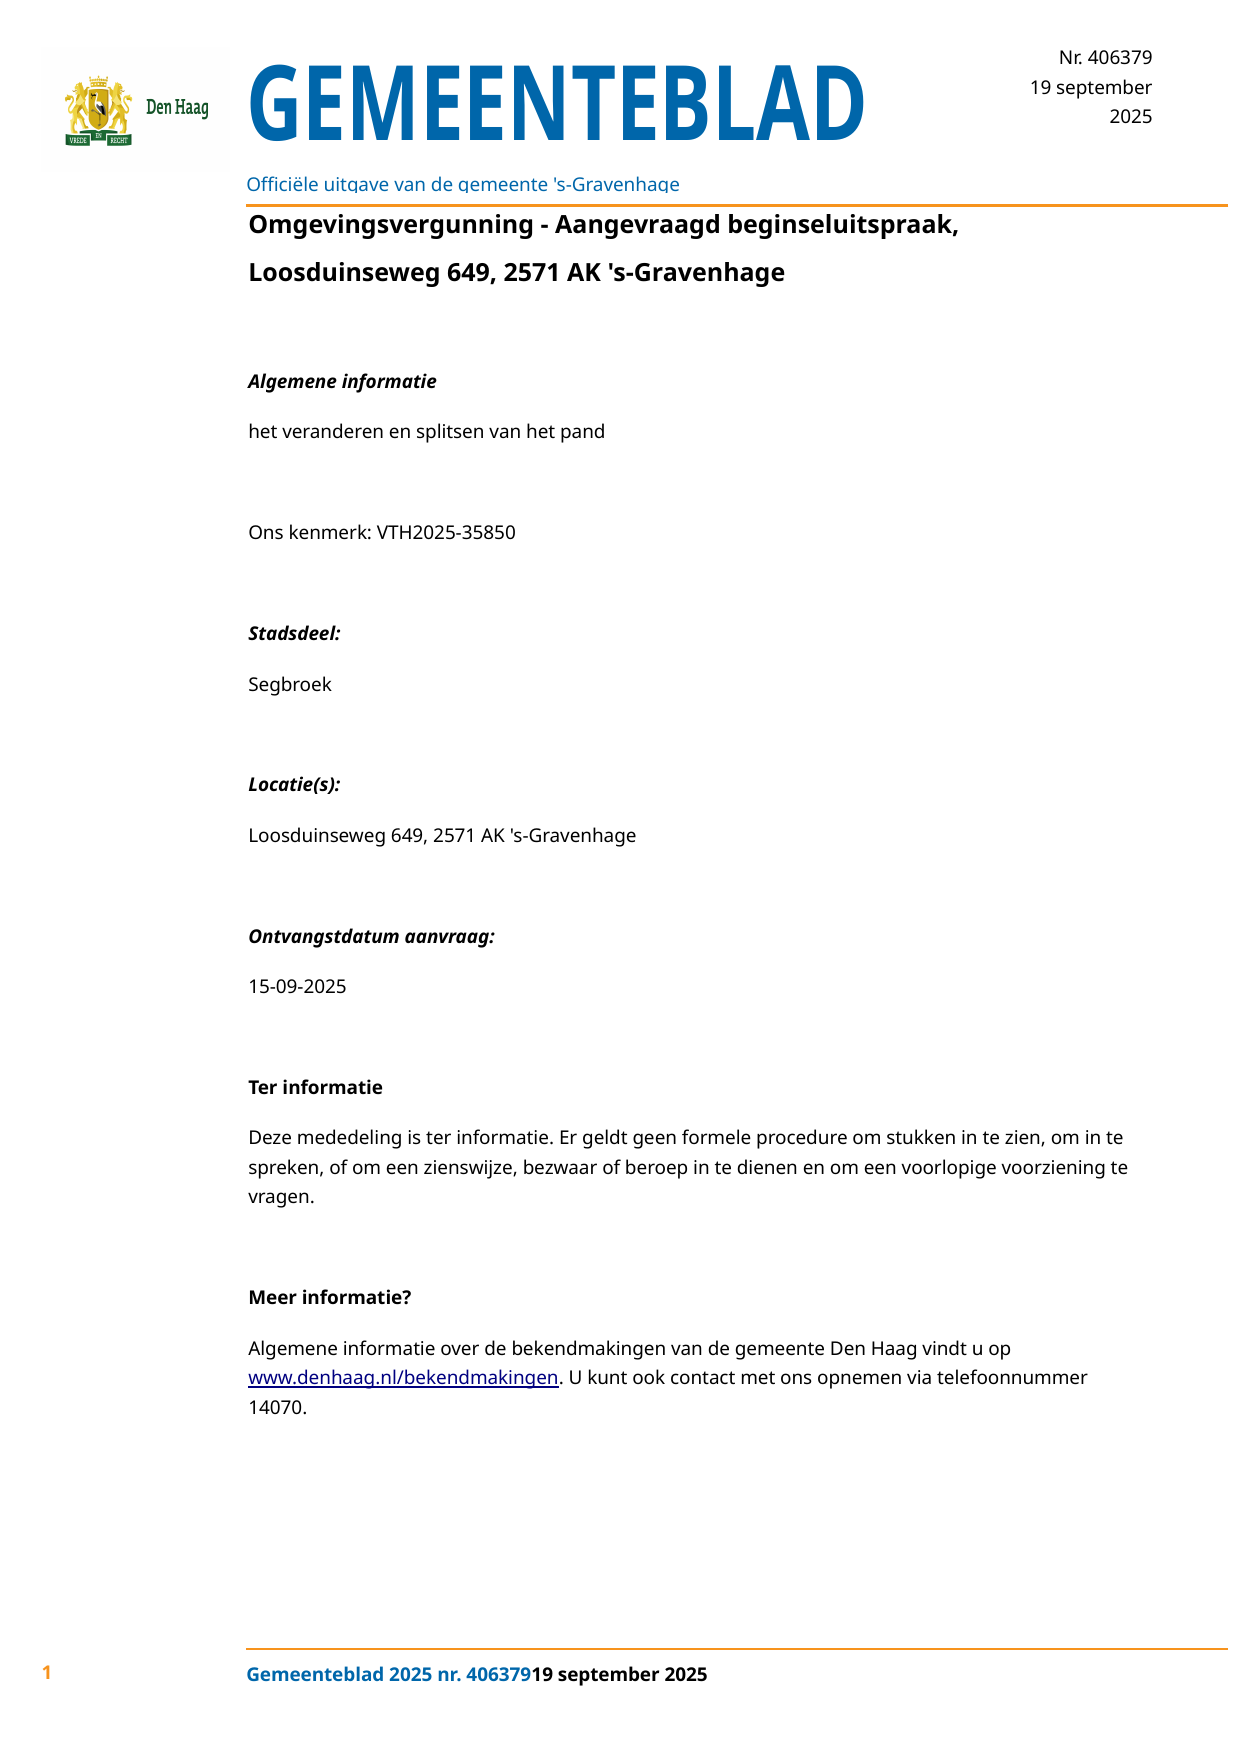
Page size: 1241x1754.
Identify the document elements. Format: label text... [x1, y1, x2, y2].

text Meer informatie? [248, 1284, 1152, 1310]
text Ontvangstdatum aanvraag: [248, 923, 1152, 949]
text Stadsdeel: [248, 620, 1152, 646]
text Ons kenmerk: VTH2025-35850 [248, 519, 1152, 545]
text Algemene informatie over de bekendmakingen van de gemeente Den Haag vindt u op www.denhaag.nl/bekendmakingen. U kunt ook contact met ons opnemen via telefoonnummer 14070. [248, 1335, 1152, 1420]
text Segbroek [248, 671, 1152, 697]
text Loosduinseweg 649, 2571 AK 's-Gravenhage [248, 822, 1152, 848]
text Deze mededeling is ter informatie. Er geldt geen formele procedure om stukken in te zien, om in te spreken, of om een zienswijze, bezwaar of beroep in te dienen en om een voorlopige voorziening te vragen. [248, 1124, 1152, 1209]
text het veranderen en splitsen van het pand [248, 419, 1152, 444]
text Omgevingsvergunning - Aangevraagd beginseluitspraak, Loosduinseweg 649, 2571 AK 's-Gravenhage [248, 207, 1152, 288]
text Locatie(s): [248, 772, 1152, 797]
text Algemene informatie [248, 368, 1152, 394]
text 15-09-2025 [248, 973, 1152, 999]
text Ter informatie [248, 1074, 1152, 1100]
picture [41, 47, 231, 172]
